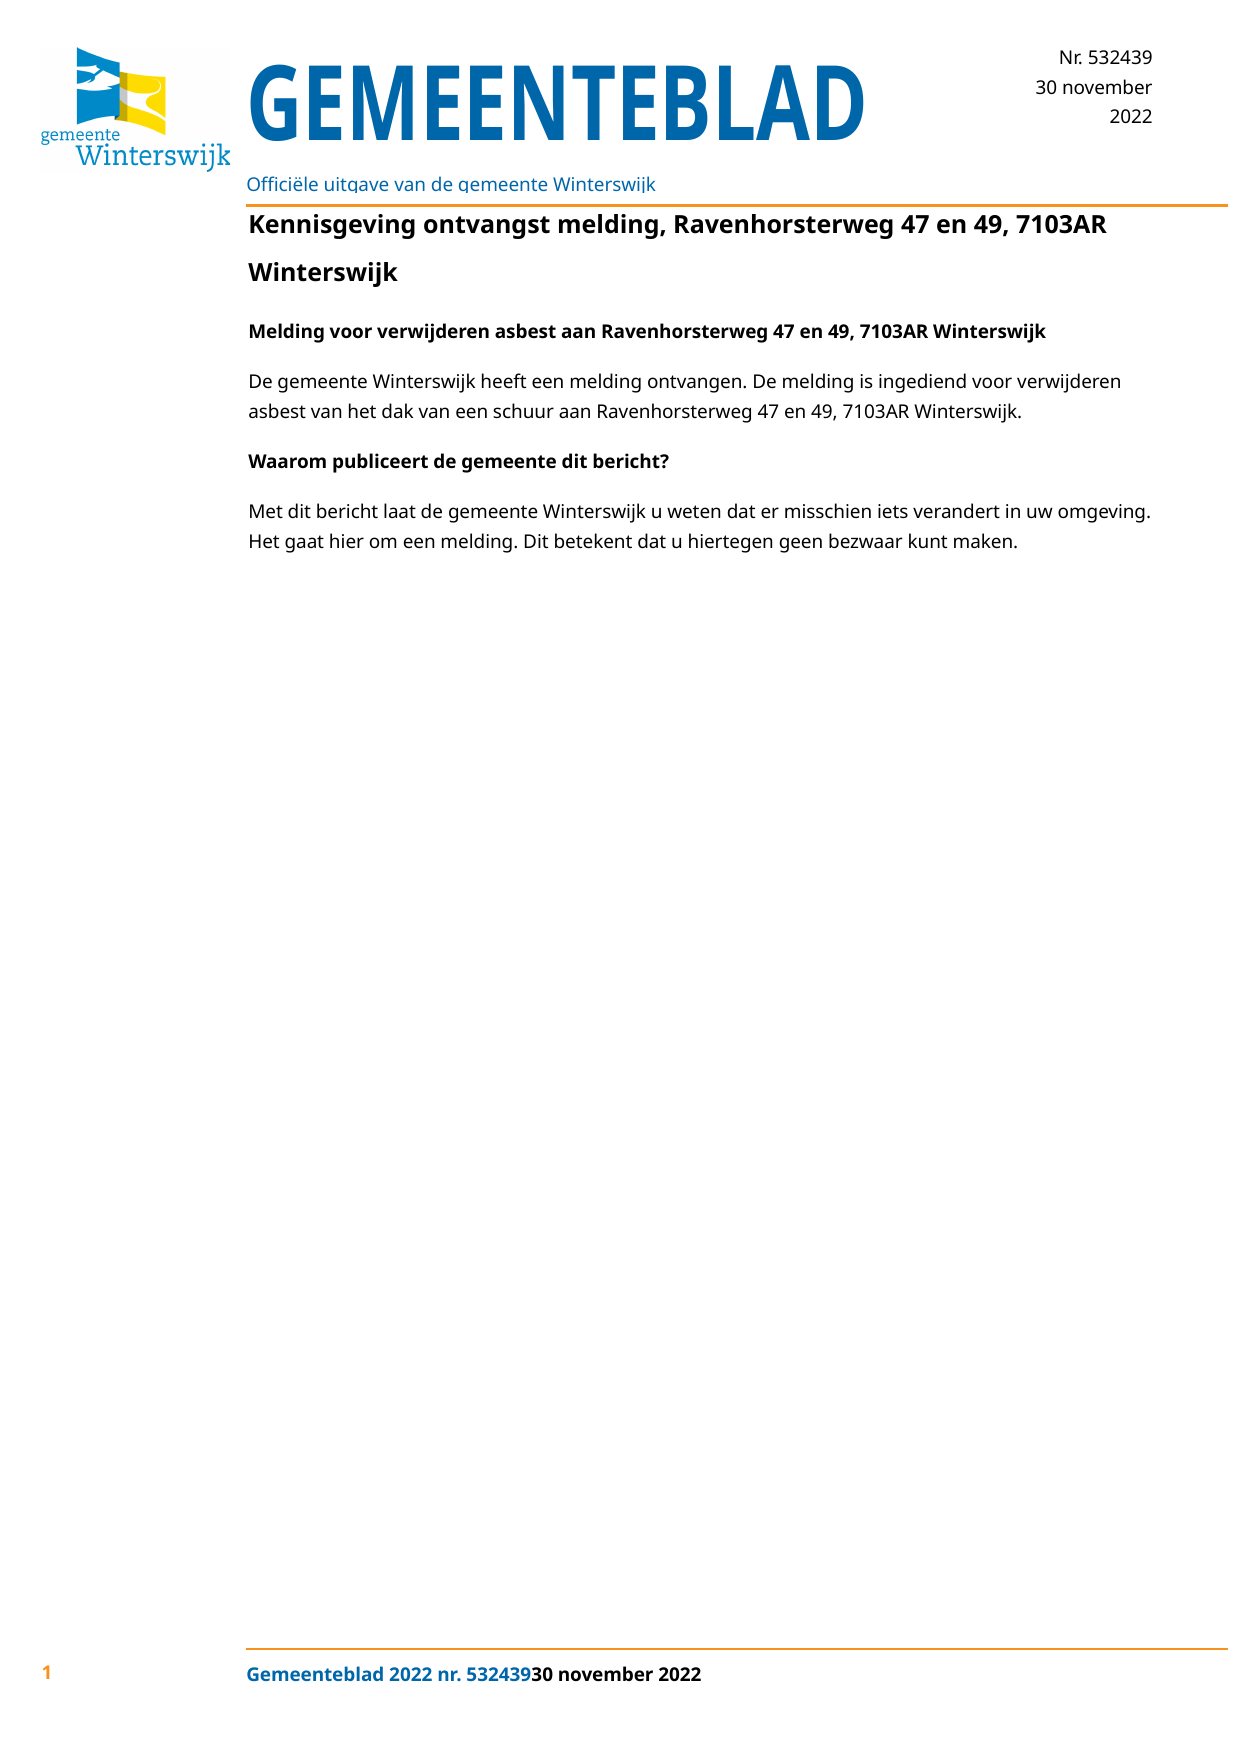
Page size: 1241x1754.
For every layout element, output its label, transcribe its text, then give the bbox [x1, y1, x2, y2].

picture [225, 153, 231, 162]
text De gemeente Winterswijk heeft een melding ontvangen. De melding is ingediend voor verwijderen asbest van het dak van een schuur aan Ravenhorsterweg 47 en 49, 7103AR Winterswijk. [248, 368, 1152, 424]
text Met dit bericht laat de gemeente Winterswijk u weten dat er misschien iets verandert in uw omgeving. Het gaat hier om een melding. Dit betekent dat u hiertegen geen bezwaar kunt maken. [248, 499, 1152, 554]
picture [41, 47, 231, 172]
text Waarom publiceert de gemeente dit bericht? [248, 448, 1152, 474]
text Kennisgeving ontvangst melding, Ravenhorsterweg 47 en 49, 7103AR Winterswijk [248, 207, 1152, 288]
text Melding voor verwijderen asbest aan Ravenhorsterweg 47 en 49, 7103AR Winterswijk [248, 318, 1152, 344]
